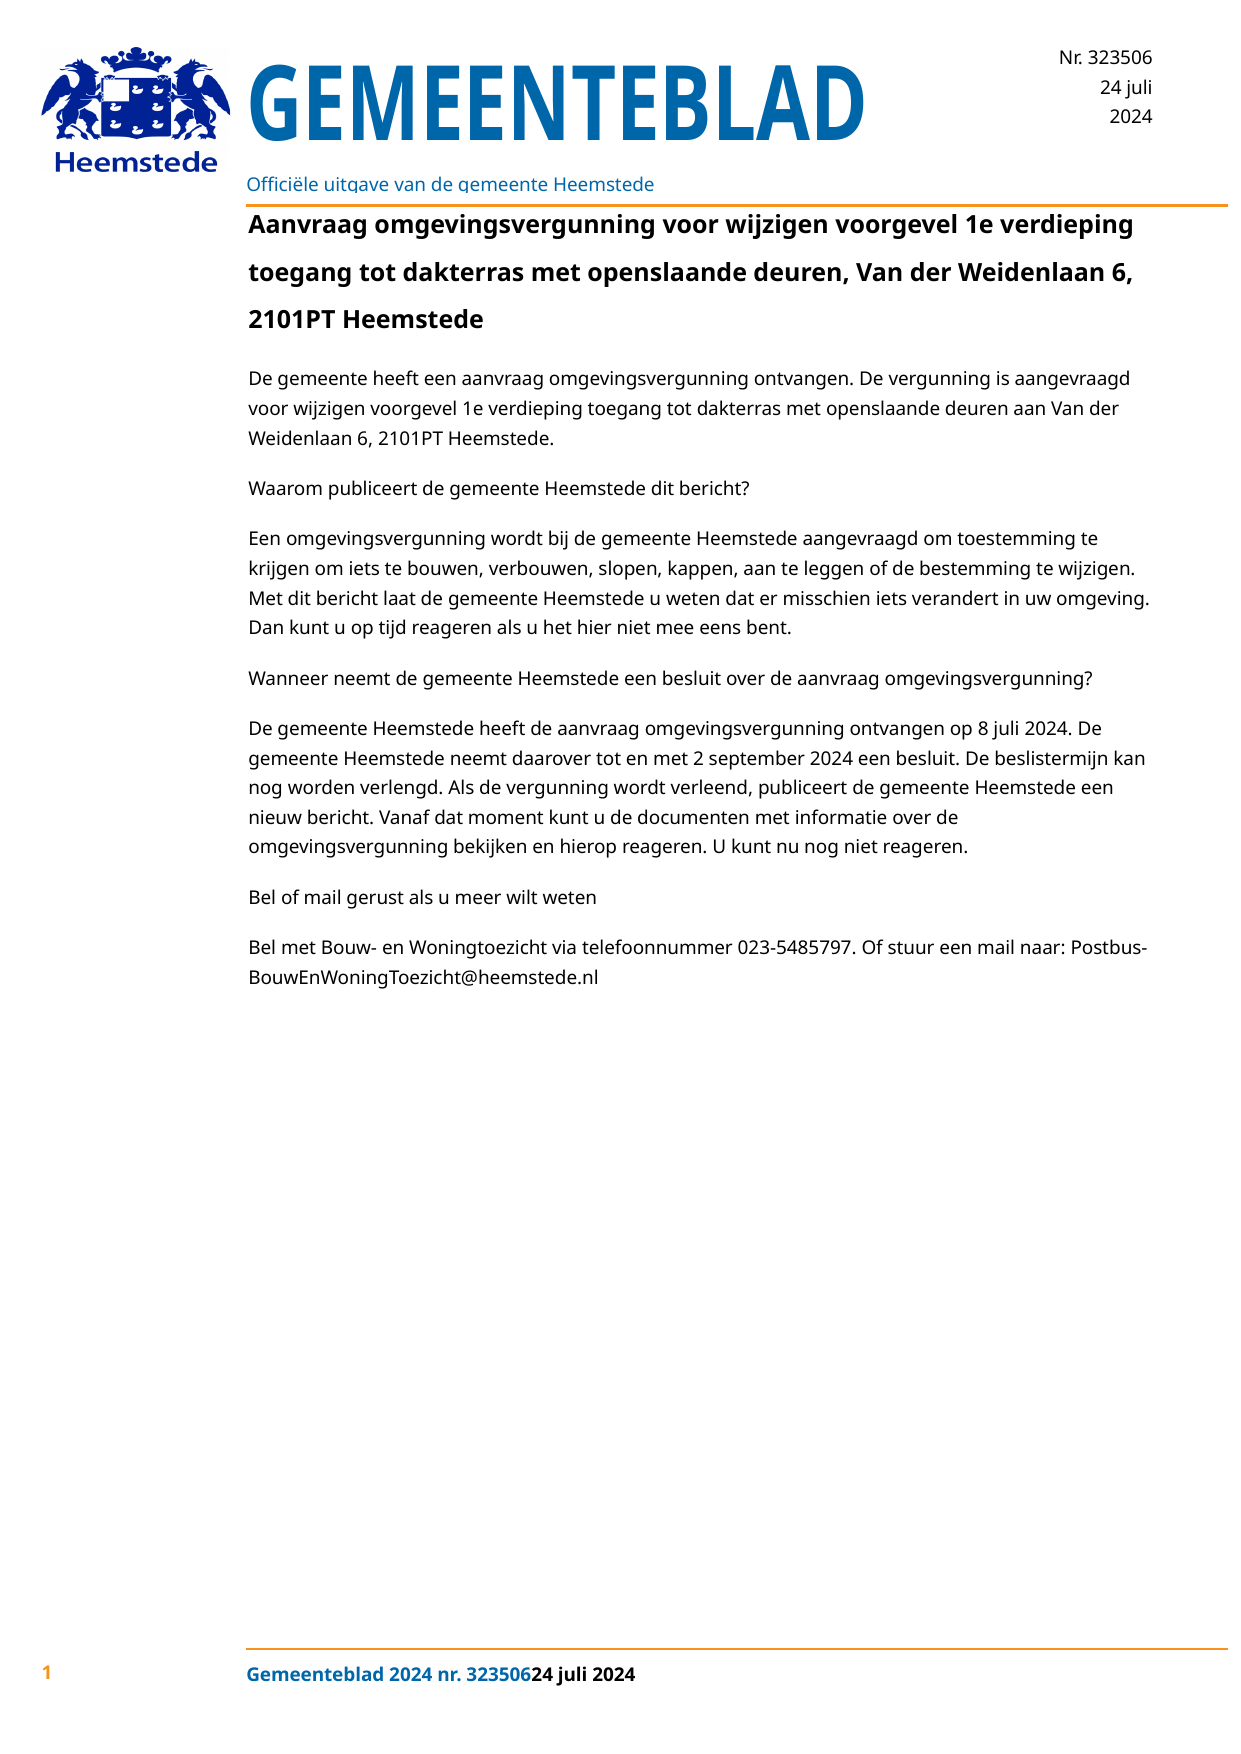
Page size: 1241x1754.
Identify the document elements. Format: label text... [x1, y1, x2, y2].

text Wanneer neemt de gemeente Heemstede een besluit over de aanvraag omgevingsvergunning? [248, 665, 1152, 690]
text Bel of mail gerust als u meer wilt weten [248, 884, 1152, 909]
text Bel met Bouw- en Woningtoezicht via telefoonnummer 023-5485797. Of stuur een mail naar: Postbus-BouwEnWoningToezicht@heemstede.nl [248, 934, 1152, 989]
text Waarom publiceert de gemeente Heemstede dit bericht? [248, 475, 1152, 501]
text De gemeente heeft een aanvraag omgevingsvergunning ontvangen. De vergunning is aangevraagd voor wijzigen voorgevel 1e verdieping toegang tot dakterras met openslaande deuren aan Van der Weidenlaan 6, 2101PT Heemstede. [248, 366, 1152, 450]
text Een omgevingsvergunning wordt bij de gemeente Heemstede aangevraagd om toestemming te krijgen om iets te bouwen, verbouwen, slopen, kappen, aan te leggen of de bestemming te wijzigen. Met dit bericht laat de gemeente Heemstede u weten dat er misschien iets verandert in uw omgeving. Dan kunt u op tijd reageren als u het hier niet mee eens bent. [248, 526, 1152, 640]
text Aanvraag omgevingsvergunning voor wijzigen voorgevel 1e verdieping toegang tot dakterras met openslaande deuren, Van der Weidenlaan 6, 2101PT Heemstede [248, 207, 1152, 336]
picture [41, 47, 231, 172]
text De gemeente Heemstede heeft de aanvraag omgevingsvergunning ontvangen op 8 juli 2024. De gemeente Heemstede neemt daarover tot en met 2 september 2024 een besluit. De beslistermijn kan nog worden verlengd. Als de vergunning wordt verleend, publiceert de gemeente Heemstede een nieuw bericht. Vanaf dat moment kunt u de documenten met informatie over de omgevingsvergunning bekijken en hierop reageren. U kunt nu nog niet reageren. [248, 715, 1152, 859]
